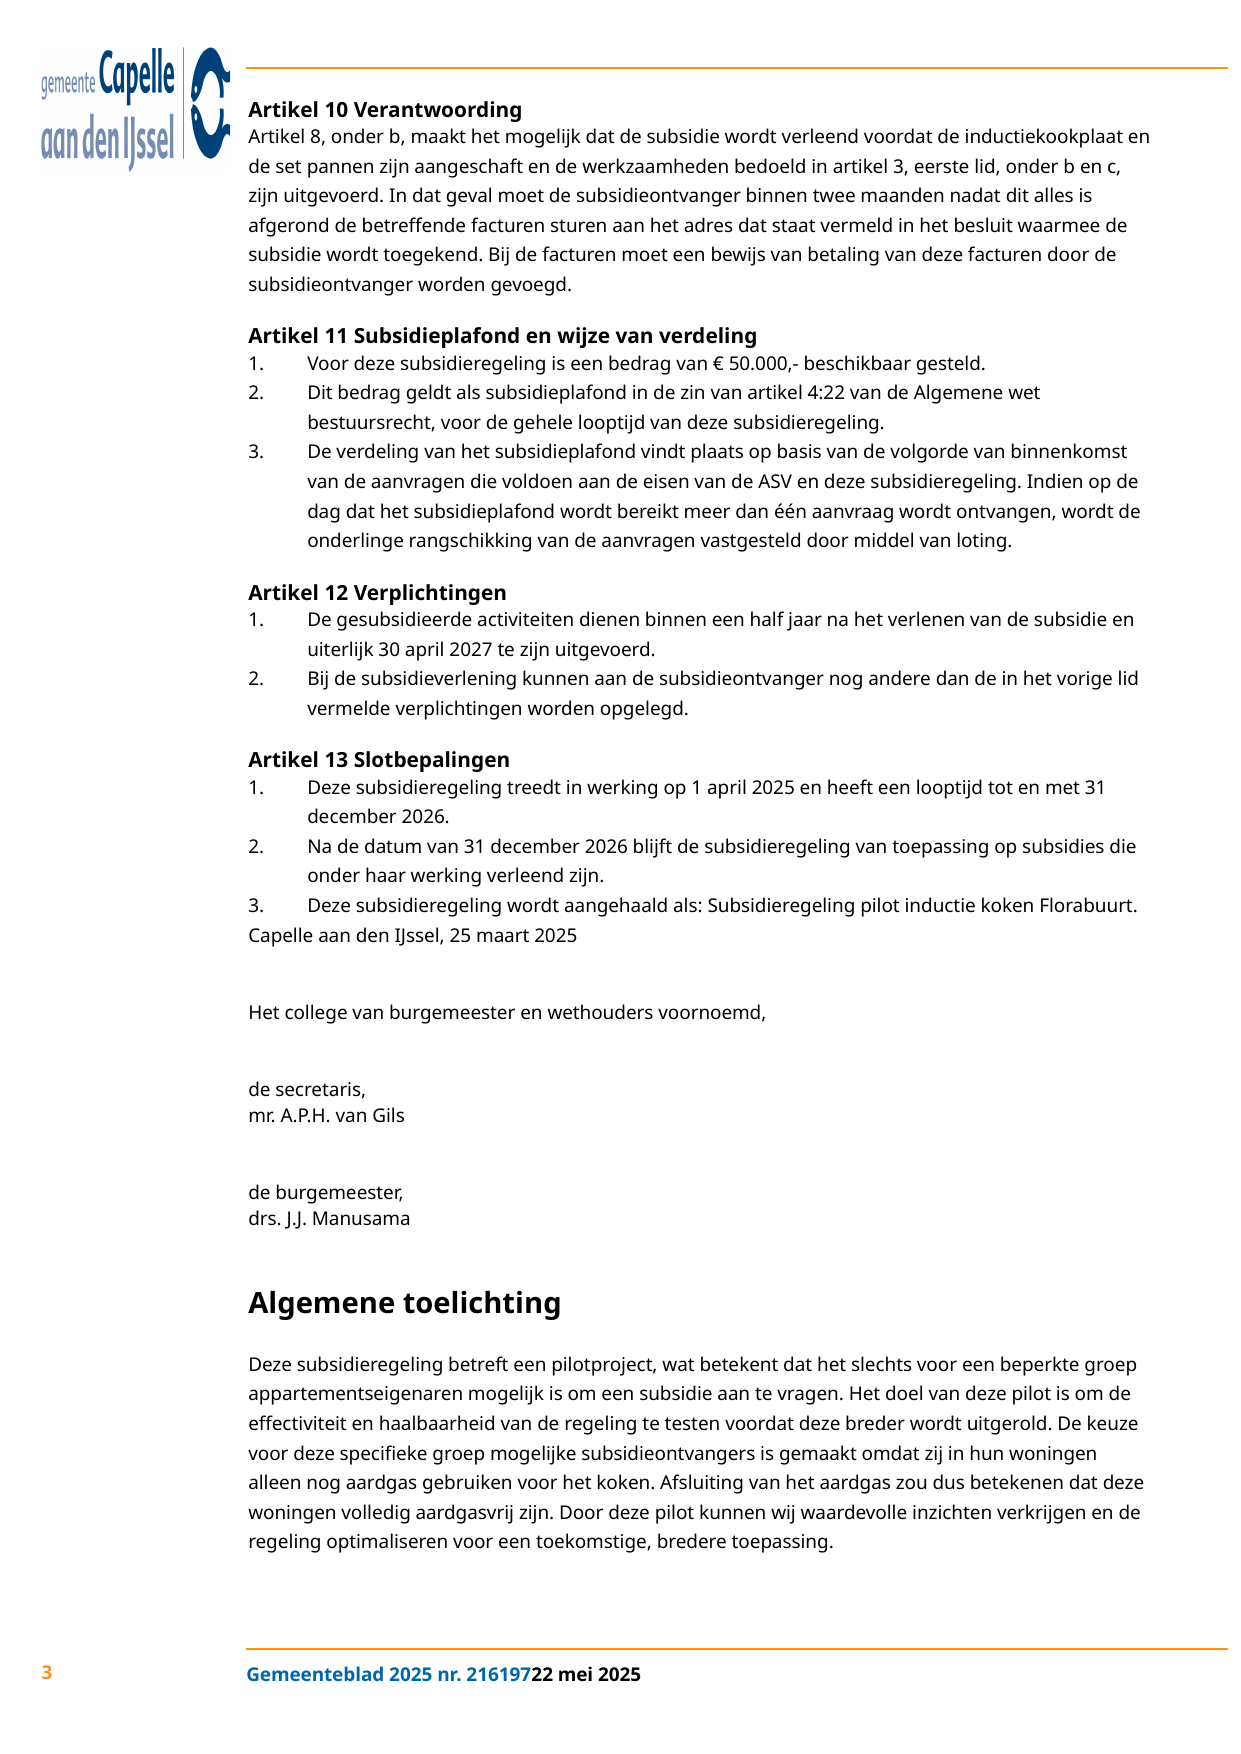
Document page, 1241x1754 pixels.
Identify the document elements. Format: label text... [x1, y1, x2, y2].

list Bij de subsidieverlening kunnen aan de subsidieontvanger nog andere dan de in het vorige lid vermelde verplichtingen worden opgelegd. [248, 666, 1152, 721]
text mr. A.P.H. van Gils [248, 1102, 1152, 1128]
text Artikel 13 Slotbepalingen [248, 746, 1152, 774]
text de secretaris, [248, 1076, 1152, 1102]
list Voor deze subsidieregeling is een bedrag van € 50.000,- beschikbaar gesteld. [248, 350, 1152, 376]
text drs. J.J. Manusama [248, 1205, 1152, 1231]
list Dit bedrag geldt als subsidieplafond in de zin van artikel 4:22 van de Algemene wet bestuursrecht, voor de gehele looptijd van deze subsidieregeling. [248, 379, 1152, 435]
text Artikel 11 Subsidieplafond en wijze van verdeling [248, 322, 1152, 350]
text Artikel 8, onder b, maakt het mogelijk dat de subsidie wordt verleend voordat de inductiekookplaat en de set pannen zijn aangeschaft en de werkzaamheden bedoeld in artikel 3, eerste lid, onder b en c, zijn uitgevoerd. In dat geval moet de subsidieontvanger binnen twee maanden nadat dit alles is afgerond de betreffende facturen sturen aan het adres dat staat vermeld in het besluit waarmee de subsidie wordt toegekend. Bij de facturen moet een bewijs van betaling van deze facturen door de subsidieontvanger worden gevoegd. [248, 123, 1152, 297]
text Artikel 12 Verplichtingen [248, 578, 1152, 606]
list Deze subsidieregeling wordt aangehaald als: Subsidieregeling pilot inductie koken Florabuurt. [248, 892, 1152, 918]
picture [41, 47, 231, 172]
list De verdeling van het subsidieplafond vindt plaats op basis van de volgorde van binnenkomst van de aanvragen die voldoen aan de eisen van de ASV en deze subsidieregeling. Indien op de dag dat het subsidieplafond wordt bereikt meer dan één aanvraag wordt ontvangen, wordt de onderlinge rangschikking van de aanvragen vastgesteld door middel van loting. [248, 439, 1152, 553]
text de burgemeester, [248, 1179, 1152, 1205]
text Artikel 10 Verantwoording [248, 95, 1152, 123]
text Algemene toelichting [248, 1282, 1152, 1322]
list De gesubsidieerde activiteiten dienen binnen een half jaar na het verlenen van de subsidie en uiterlijk 30 april 2027 te zijn uitgevoerd. [248, 606, 1152, 662]
list Deze subsidieregeling treedt in werking op 1 april 2025 en heeft een looptijd tot en met 31 december 2026. [248, 774, 1152, 829]
text Deze subsidieregeling betreft een pilotproject, wat betekent dat het slechts voor een beperkte groep appartementseigenaren mogelijk is om een subsidie aan te vragen. Het doel van deze pilot is om de effectiviteit en haalbaarheid van de regeling te testen voordat deze breder wordt uitgerold. De keuze voor deze specifieke groep mogelijke subsidieontvangers is gemaakt omdat zij in hun woningen alleen nog aardgas gebruiken voor het koken. Afsluiting van het aardgas zou dus betekenen dat deze woningen volledig aardgasvrij zijn. Door deze pilot kunnen wij waardevolle inzichten verkrijgen en de regeling optimaliseren voor een toekomstige, bredere toepassing. [248, 1351, 1152, 1554]
list Na de datum van 31 december 2026 blijft de subsidieregeling van toepassing op subsidies die onder haar werking verleend zijn. [248, 833, 1152, 888]
text Capelle aan den IJssel, 25 maart 2025 [248, 922, 1152, 948]
text Het college van burgemeester en wethouders voornoemd, [248, 999, 1152, 1025]
